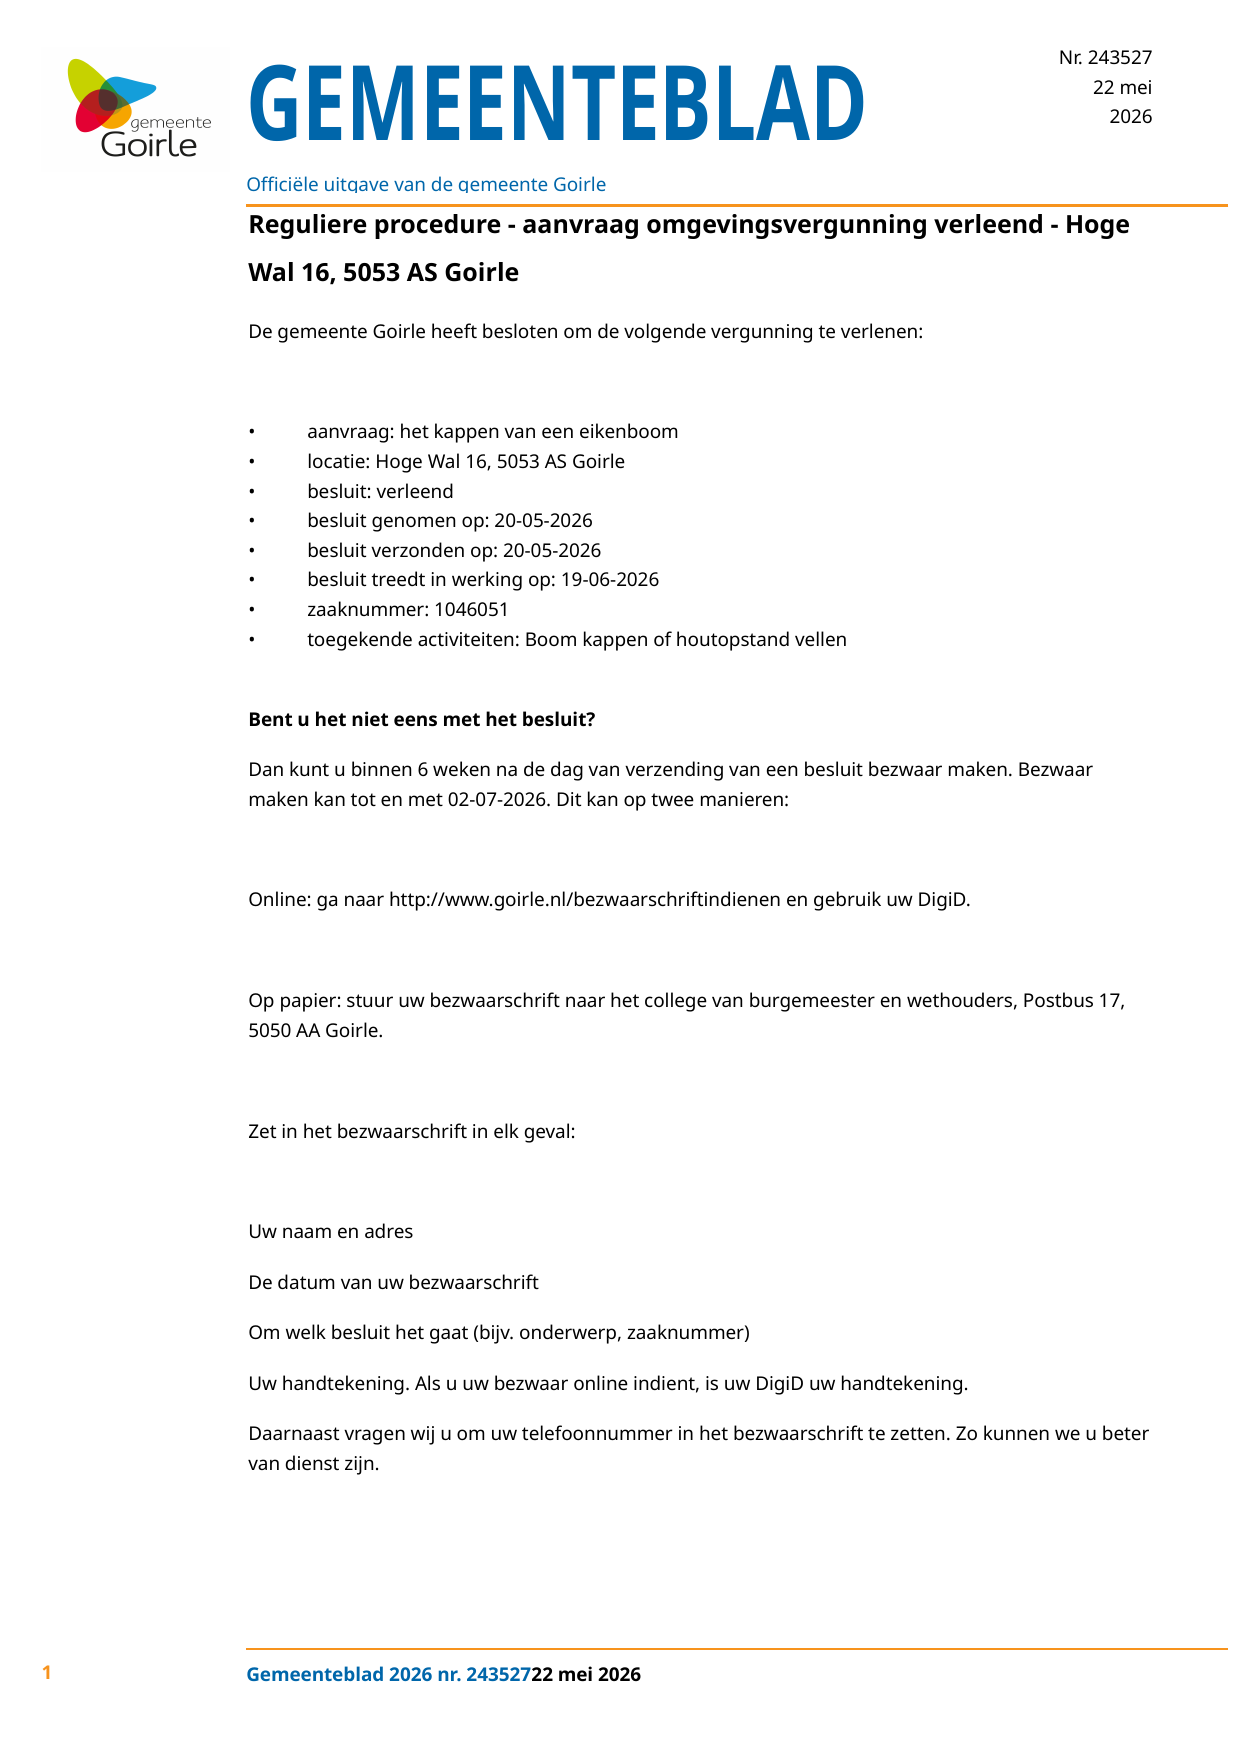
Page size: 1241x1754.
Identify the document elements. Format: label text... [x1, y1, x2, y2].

text Dan kunt u binnen 6 weken na de dag van verzending van een besluit bezwaar maken. Bezwaar maken kan tot en met 02-07-2026. Dit kan op twee manieren: [248, 756, 1152, 812]
text Daarnaast vragen wij u om uw telefoonnummer in het bezwaarschrift te zetten. Zo kunnen we u beter van dienst zijn. [248, 1420, 1152, 1476]
text De gemeente Goirle heeft besloten om de volgende vergunning te verlenen: [248, 318, 1152, 344]
list besluit: verleend [248, 478, 1152, 504]
list aanvraag: het kappen van een eikenboom [248, 419, 1152, 444]
text De datum van uw bezwaarschrift [248, 1269, 1152, 1295]
text Bent u het niet eens met het besluit? [248, 706, 1152, 732]
list besluit verzonden op: 20-05-2026 [248, 537, 1152, 563]
list zaaknummer: 1046051 [248, 596, 1152, 622]
list besluit treedt in werking op: 19-06-2026 [248, 567, 1152, 592]
text Uw naam en adres [248, 1219, 1152, 1244]
list besluit genomen op: 20-05-2026 [248, 507, 1152, 533]
text Uw handtekening. Als u uw bezwaar online indient, is uw DigiD uw handtekening. [248, 1370, 1152, 1396]
text Op papier: stuur uw bezwaarschrift naar het college van burgemeester en wethouders, Postbus 17, 5050 AA Goirle. [248, 987, 1152, 1043]
picture [41, 47, 231, 172]
list locatie: Hoge Wal 16, 5053 AS Goirle [248, 448, 1152, 474]
text Online: ga naar http://www.goirle.nl/bezwaarschriftindienen en gebruik uw DigiD. [248, 887, 1152, 912]
list toegekende activiteiten: Boom kappen of houtopstand vellen [248, 626, 1152, 652]
text Om welk besluit het gaat (bijv. onderwerp, zaaknummer) [248, 1319, 1152, 1345]
text Reguliere procedure - aanvraag omgevingsvergunning verleend - Hoge Wal 16, 5053 AS Goirle [248, 207, 1152, 288]
text Zet in het bezwaarschrift in elk geval: [248, 1118, 1152, 1144]
